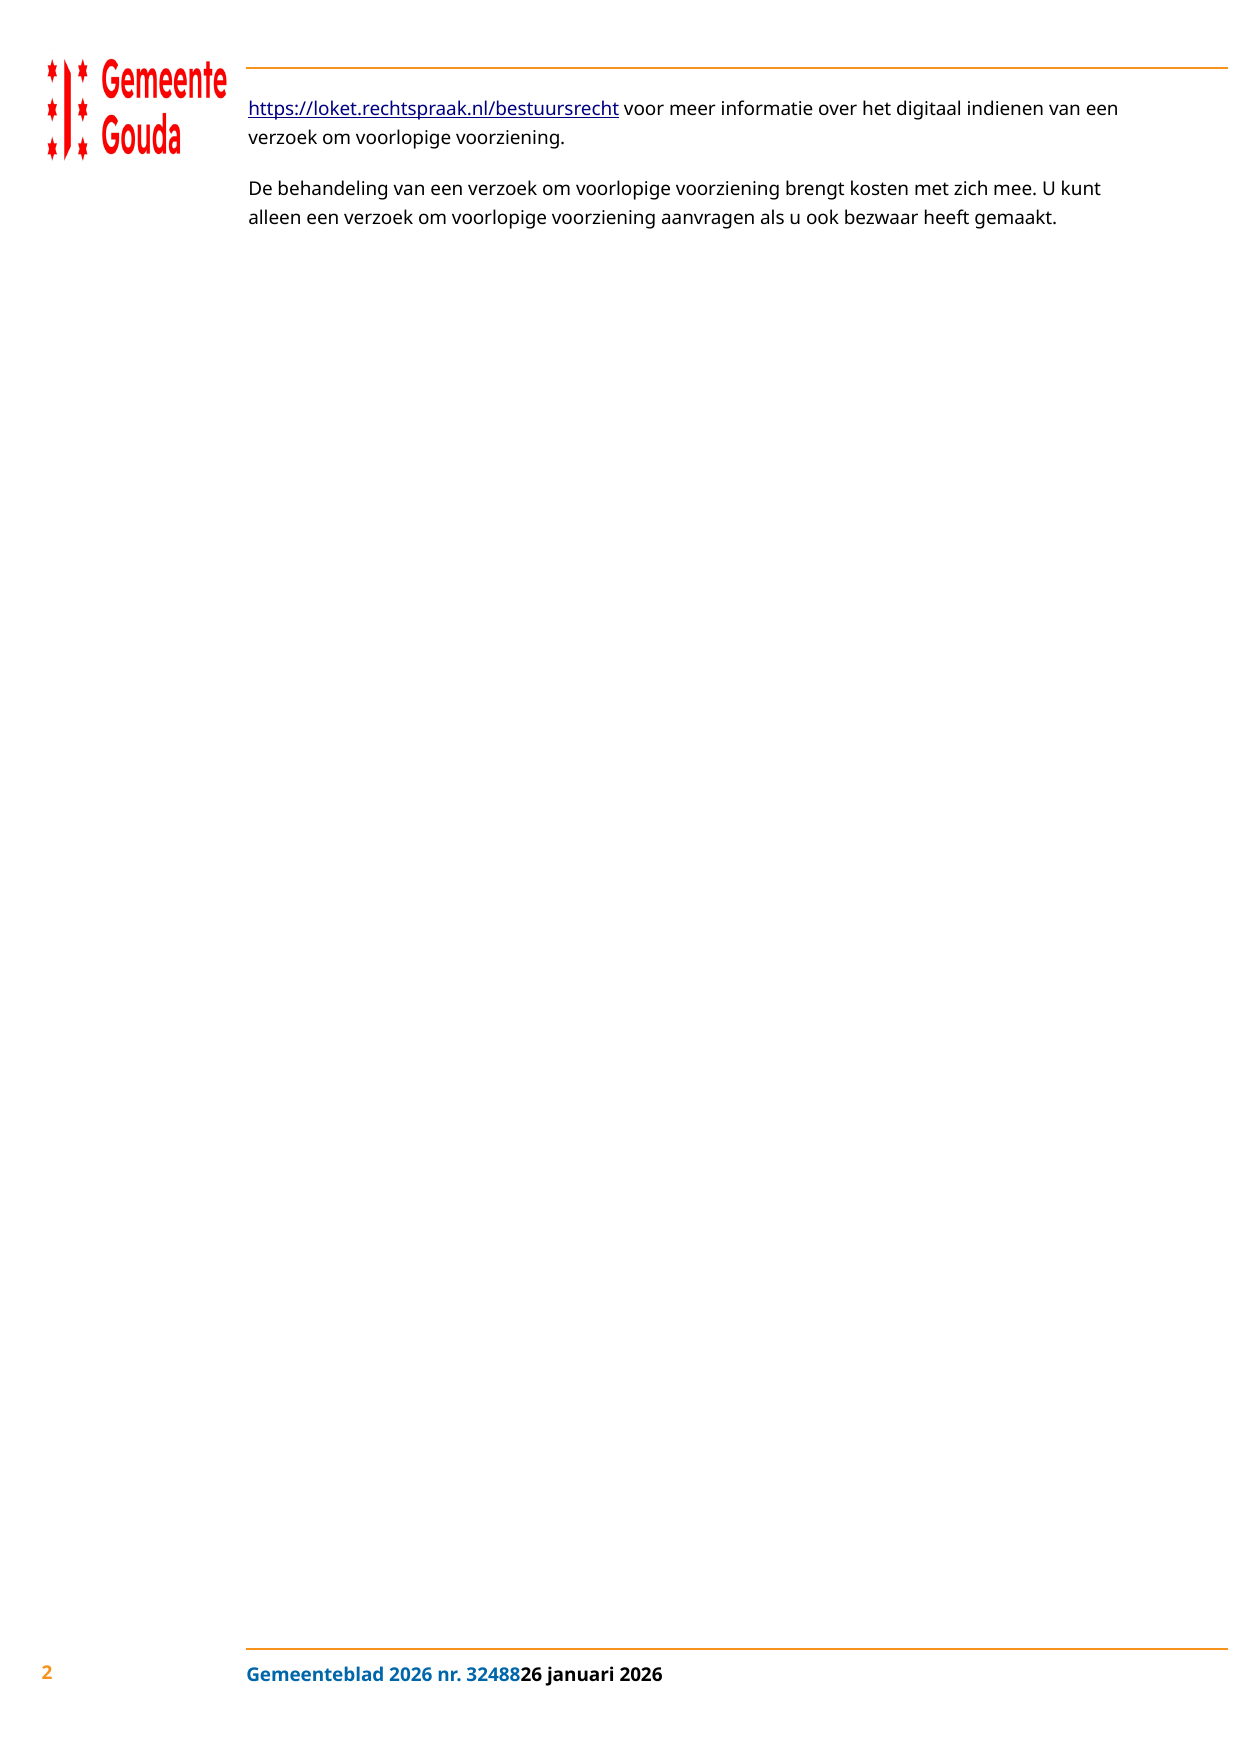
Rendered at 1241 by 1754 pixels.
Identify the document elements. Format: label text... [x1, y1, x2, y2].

text https://loket.rechtspraak.nl/bestuursrecht voor meer informatie over het digitaal indienen van een verzoek om voorlopige voorziening. [248, 95, 1152, 150]
picture [41, 47, 231, 172]
text De behandeling van een verzoek om voorlopige voorziening brengt kosten met zich mee. U kunt alleen een verzoek om voorlopige voorziening aanvragen als u ook bezwaar heeft gemaakt. [248, 175, 1152, 230]
